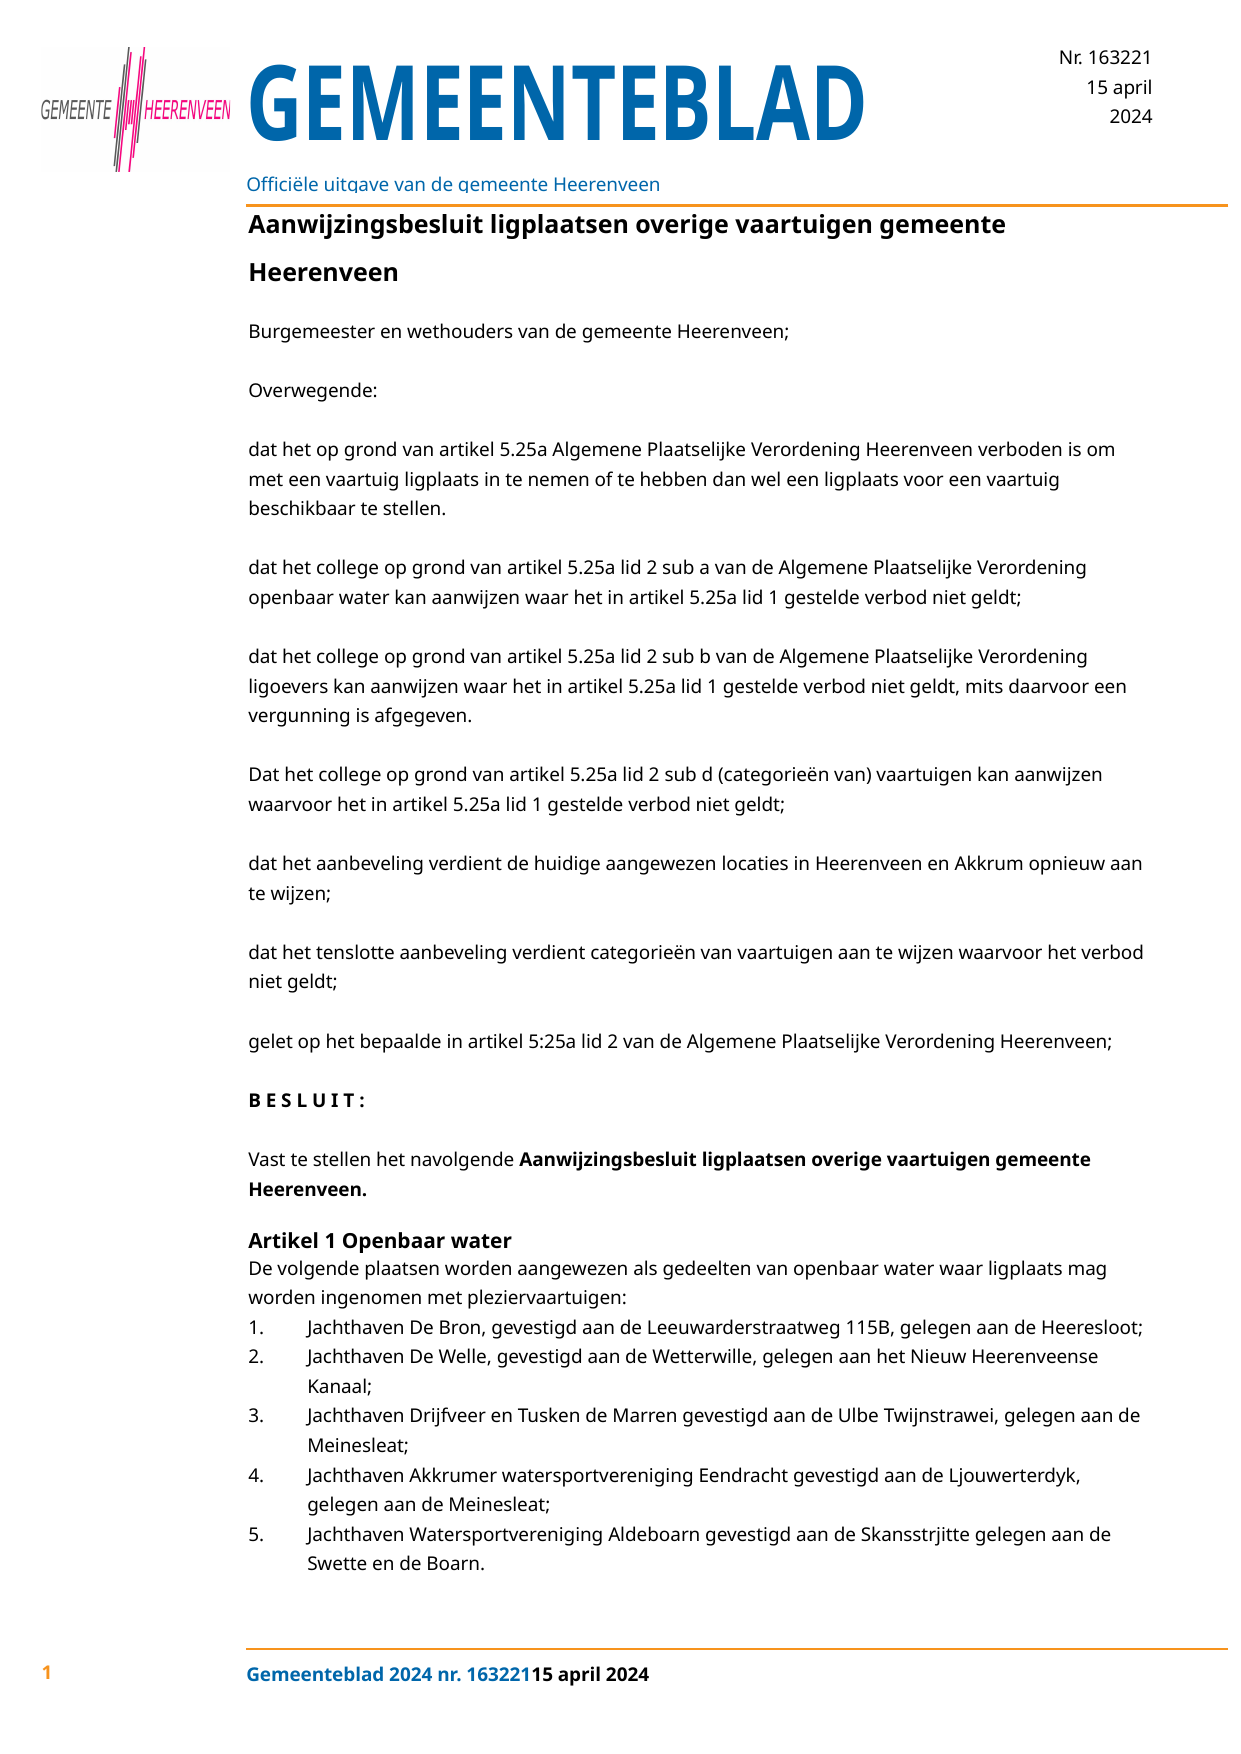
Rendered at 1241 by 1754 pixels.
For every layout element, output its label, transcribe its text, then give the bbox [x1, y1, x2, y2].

list Jachthaven Watersportvereniging Aldeboarn gevestigd aan de Skansstrjitte gelegen aan de Swette en de Boarn. [248, 1521, 1152, 1576]
list Jachthaven Drijfveer en Tusken de Marren gevestigd aan de Ulbe Twijnstrawei, gelegen aan de Meinesleat; [248, 1403, 1152, 1458]
text Burgemeester en wethouders van de gemeente Heerenveen; [248, 318, 1152, 344]
text dat het op grond van artikel 5.25a Algemene Plaatselijke Verordening Heerenveen verboden is om met een vaartuig ligplaats in te nemen of te hebben dan wel een ligplaats voor een vaartuig beschikbaar te stellen. [248, 436, 1152, 521]
list Jachthaven De Bron, gevestigd aan de Leeuwarderstraatweg 115B, gelegen aan de Heeresloot; [248, 1314, 1152, 1339]
text Aanwijzingsbesluit ligplaatsen overige vaartuigen gemeente Heerenveen [248, 207, 1152, 288]
text gelet op het bepaalde in artikel 5:25a lid 2 van de Algemene Plaatselijke Verordening Heerenveen; [248, 1028, 1152, 1054]
text De volgende plaatsen worden aangewezen als gedeelten van openbaar water waar ligplaats mag worden ingenomen met pleziervaartuigen: [248, 1255, 1152, 1310]
text dat het college op grond van artikel 5.25a lid 2 sub a van de Algemene Plaatselijke Verordening openbaar water kan aanwijzen waar het in artikel 5.25a lid 1 gestelde verbod niet geldt; [248, 554, 1152, 610]
list Jachthaven Akkrumer watersportvereniging Eendracht gevestigd aan de Ljouwerterdyk, gelegen aan de Meinesleat; [248, 1462, 1152, 1517]
list Jachthaven De Welle, gevestigd aan de Wetterwille, gelegen aan het Nieuw Heerenveense Kanaal; [248, 1343, 1152, 1399]
text dat het college op grond van artikel 5.25a lid 2 sub b van de Algemene Plaatselijke Verordening ligoevers kan aanwijzen waar het in artikel 5.25a lid 1 gestelde verbod niet geldt, mits daarvoor een vergunning is afgegeven. [248, 643, 1152, 728]
picture [41, 47, 231, 172]
text Overwegende: [248, 377, 1152, 403]
text dat het aanbeveling verdient de huidige aangewezen locaties in Heerenveen en Akkrum opnieuw aan te wijzen; [248, 850, 1152, 906]
text Artikel 1 Openbaar water [248, 1226, 1152, 1255]
text Vast te stellen het navolgende Aanwijzingsbesluit ligplaatsen overige vaartuigen gemeente Heerenveen. [248, 1146, 1152, 1202]
text dat het tenslotte aanbeveling verdient categorieën van vaartuigen aan te wijzen waarvoor het verbod niet geldt; [248, 939, 1152, 994]
text B E S L U I T : [248, 1087, 1152, 1113]
text Dat het college op grond van artikel 5.25a lid 2 sub d (categorieën van) vaartuigen kan aanwijzen waarvoor het in artikel 5.25a lid 1 gestelde verbod niet geldt; [248, 762, 1152, 817]
